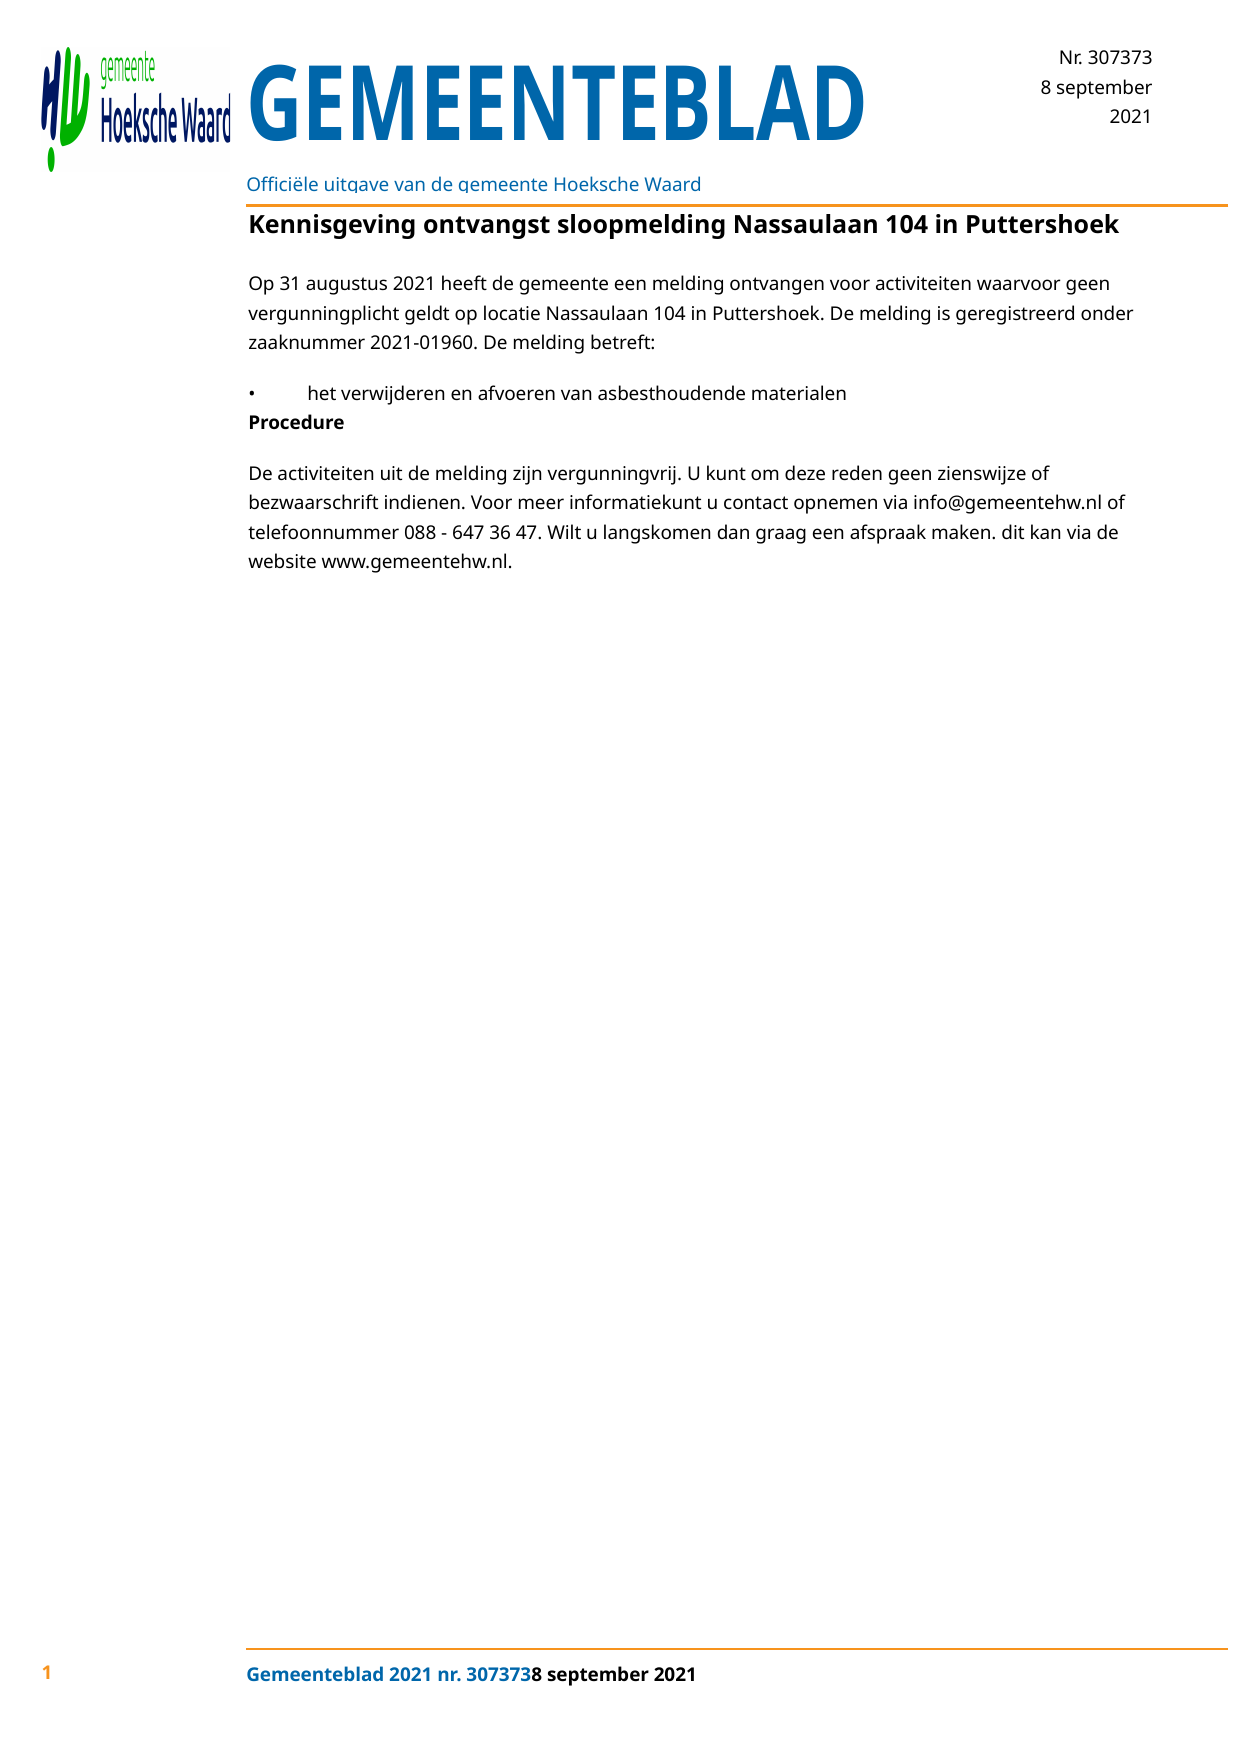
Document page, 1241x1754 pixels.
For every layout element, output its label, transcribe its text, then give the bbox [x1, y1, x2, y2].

text De activiteiten uit de melding zijn vergunningvrij. U kunt om deze reden geen zienswijze of bezwaarschrift indienen. Voor meer informatiekunt u contact opnemen via info@gemeentehw.nl of telefoonnummer 088 - 647 36 47. Wilt u langskomen dan graag een afspraak maken. dit kan via de website www.gemeentehw.nl. [248, 460, 1152, 574]
text Kennisgeving ontvangst sloopmelding Nassaulaan 104 in Puttershoek [248, 207, 1152, 241]
text Op 31 augustus 2021 heeft de gemeente een melding ontvangen voor activiteiten waarvoor geen vergunningplicht geldt op locatie Nassaulaan 104 in Puttershoek. De melding is geregistreerd onder zaaknummer 2021-01960. De melding betreft: [248, 270, 1152, 355]
picture [41, 47, 231, 172]
text Procedure [248, 409, 1152, 435]
list het verwijderen en afvoeren van asbesthoudende materialen [248, 380, 1152, 406]
